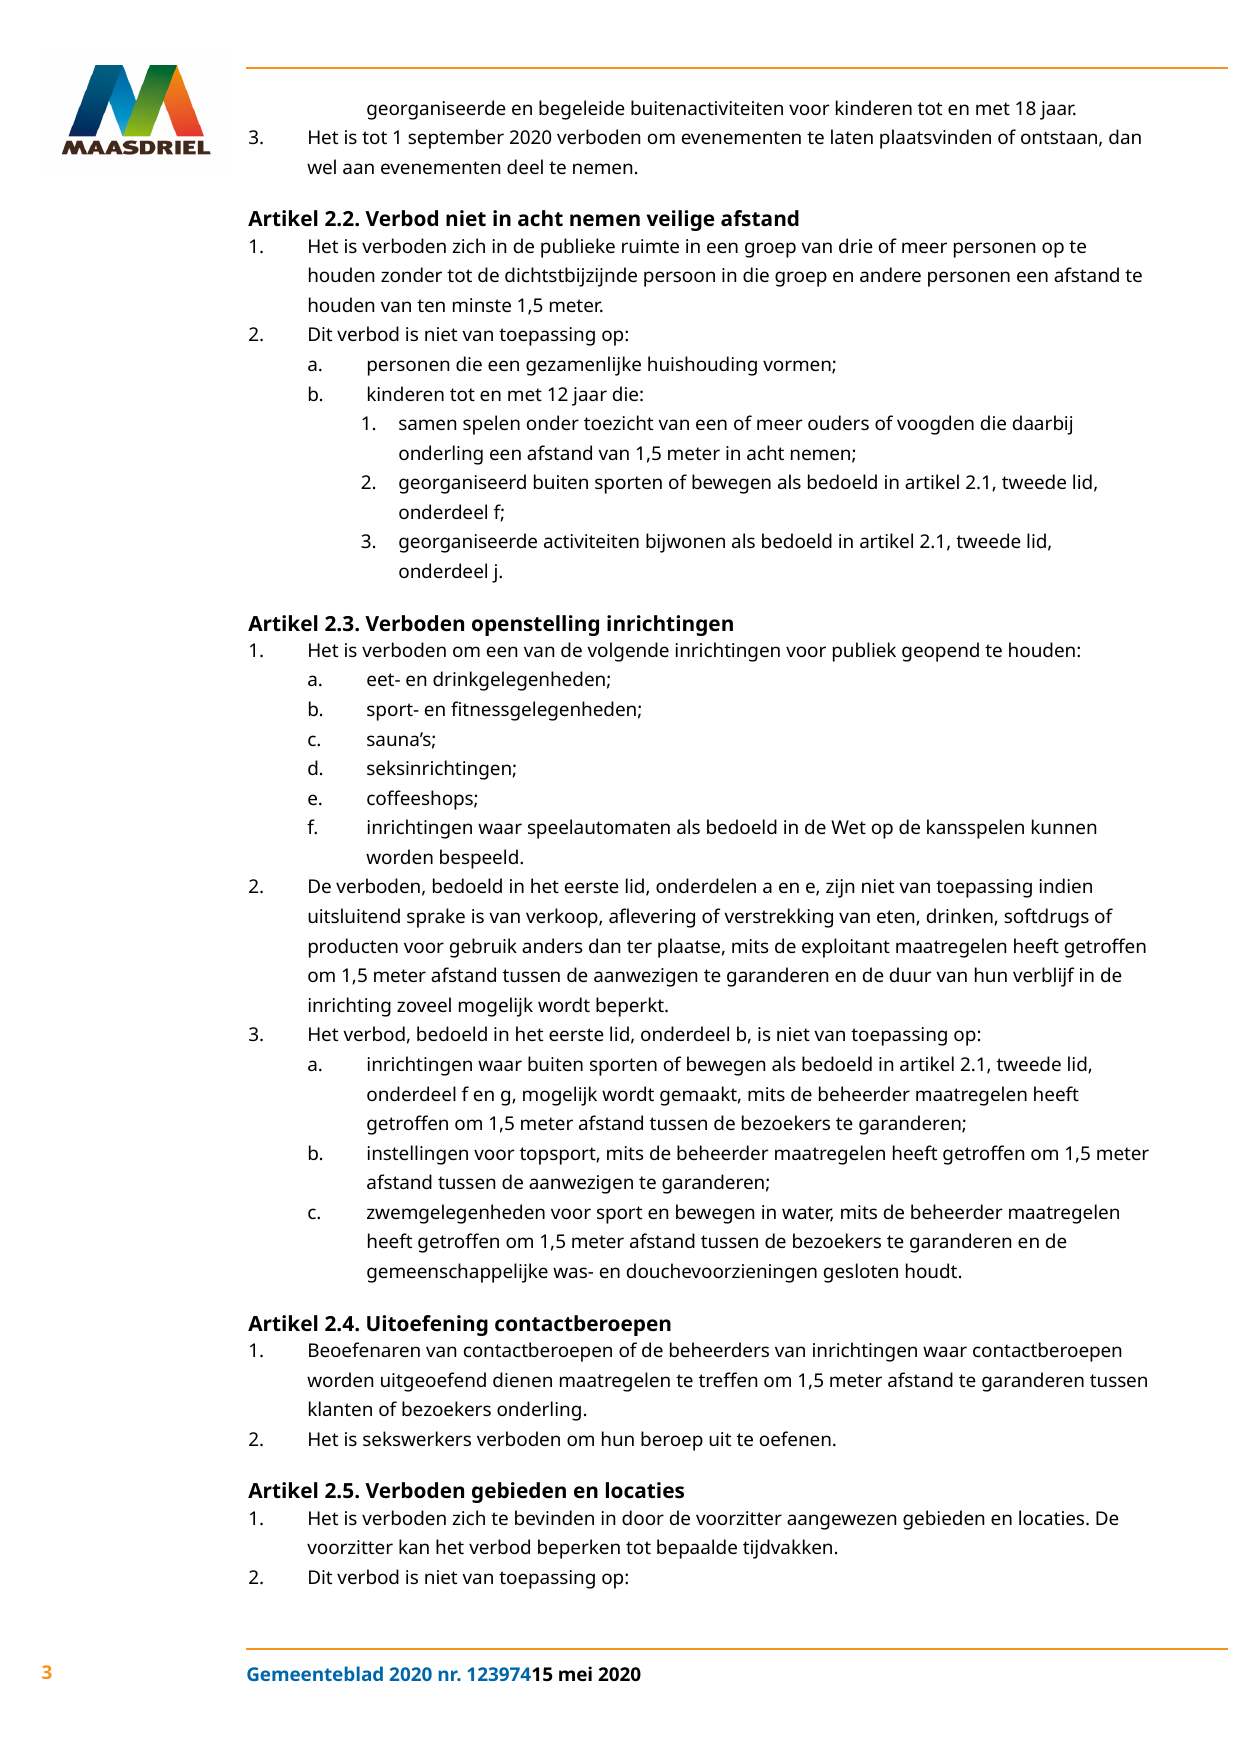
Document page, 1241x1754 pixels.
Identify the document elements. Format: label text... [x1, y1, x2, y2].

list samen spelen onder toezicht van een of meer ouders of voogden die daarbij onderling een afstand van 1,5 meter in acht nemen; [361, 410, 1152, 466]
list eet- en drinkgelegenheden; [307, 667, 1152, 692]
list sport- en fitnessgelegenheden; [307, 696, 1152, 722]
list Het is verboden zich te bevinden in door de voorzitter aangewezen gebieden en locaties. De voorzitter kan het verbod beperken tot bepaalde tijdvakken. [248, 1505, 1152, 1560]
list inrichtingen waar speelautomaten als bedoeld in de Wet op de kansspelen kunnen worden bespeeld. [307, 814, 1152, 870]
list instellingen voor topsport, mits de beheerder maatregelen heeft getroffen om 1,5 meter afstand tussen de aanwezigen te garanderen; [307, 1140, 1152, 1195]
list kinderen tot en met 12 jaar die: [307, 381, 1152, 406]
text Artikel 2.5. Verboden gebieden en locaties [248, 1476, 1152, 1505]
list sauna’s; [307, 726, 1152, 752]
list georganiseerde activiteiten bijwonen als bedoeld in artikel 2.1, tweede lid, onderdeel j. [361, 529, 1152, 584]
list Dit verbod is niet van toepassing op: [248, 1564, 1152, 1590]
list personen die een gezamenlijke huishouding vormen; [307, 351, 1152, 377]
list Het verbod, bedoeld in het eerste lid, onderdeel b, is niet van toepassing op: [248, 1022, 1152, 1047]
text Artikel 2.4. Uitoefening contactberoepen [248, 1309, 1152, 1337]
list Dit verbod is niet van toepassing op: [248, 322, 1152, 347]
list georganiseerd buiten sporten of bewegen als bedoeld in artikel 2.1, tweede lid, onderdeel f; [361, 469, 1152, 525]
picture [41, 47, 231, 172]
list georganiseerde en begeleide buitenactiviteiten voor kinderen tot en met 18 jaar. [307, 95, 1152, 121]
list Het is verboden om een van de volgende inrichtingen voor publiek geopend te houden: [248, 637, 1152, 663]
list inrichtingen waar buiten sporten of bewegen als bedoeld in artikel 2.1, tweede lid, onderdeel f en g, mogelijk wordt gemaakt, mits de beheerder maatregelen heeft getroffen om 1,5 meter afstand tussen de bezoekers te garanderen; [307, 1051, 1152, 1136]
text Artikel 2.3. Verboden openstelling inrichtingen [248, 609, 1152, 637]
list Het is verboden zich in de publieke ruimte in een groep van drie of meer personen op te houden zonder tot de dichtstbijzijnde persoon in die groep en andere personen een afstand te houden van ten minste 1,5 meter. [248, 233, 1152, 318]
list Het is sekswerkers verboden om hun beroep uit te oefenen. [248, 1426, 1152, 1452]
list coffeeshops; [307, 785, 1152, 811]
list Beoefenaren van contactberoepen of de beheerders van inrichtingen waar contactberoepen worden uitgeoefend dienen maatregelen te treffen om 1,5 meter afstand te garanderen tussen klanten of bezoekers onderling. [248, 1337, 1152, 1422]
list Het is tot 1 september 2020 verboden om evenementen te laten plaatsvinden of ontstaan, dan wel aan evenementen deel te nemen. [248, 124, 1152, 180]
list De verboden, bedoeld in het eerste lid, onderdelen a en e, zijn niet van toepassing indien uitsluitend sprake is van verkoop, aflevering of verstrekking van eten, drinken, softdrugs of producten voor gebruik anders dan ter plaatse, mits de exploitant maatregelen heeft getroffen om 1,5 meter afstand tussen de aanwezigen te garanderen en de duur van hun verblijf in de inrichting zoveel mogelijk wordt beperkt. [248, 874, 1152, 1018]
text Artikel 2.2. Verbod niet in acht nemen veilige afstand [248, 204, 1152, 233]
list seksinrichtingen; [307, 755, 1152, 781]
list zwemgelegenheden voor sport en bewegen in water, mits de beheerder maatregelen heeft getroffen om 1,5 meter afstand tussen de bezoekers te garanderen en de gemeenschappelijke was- en douchevoorzieningen gesloten houdt. [307, 1199, 1152, 1284]
